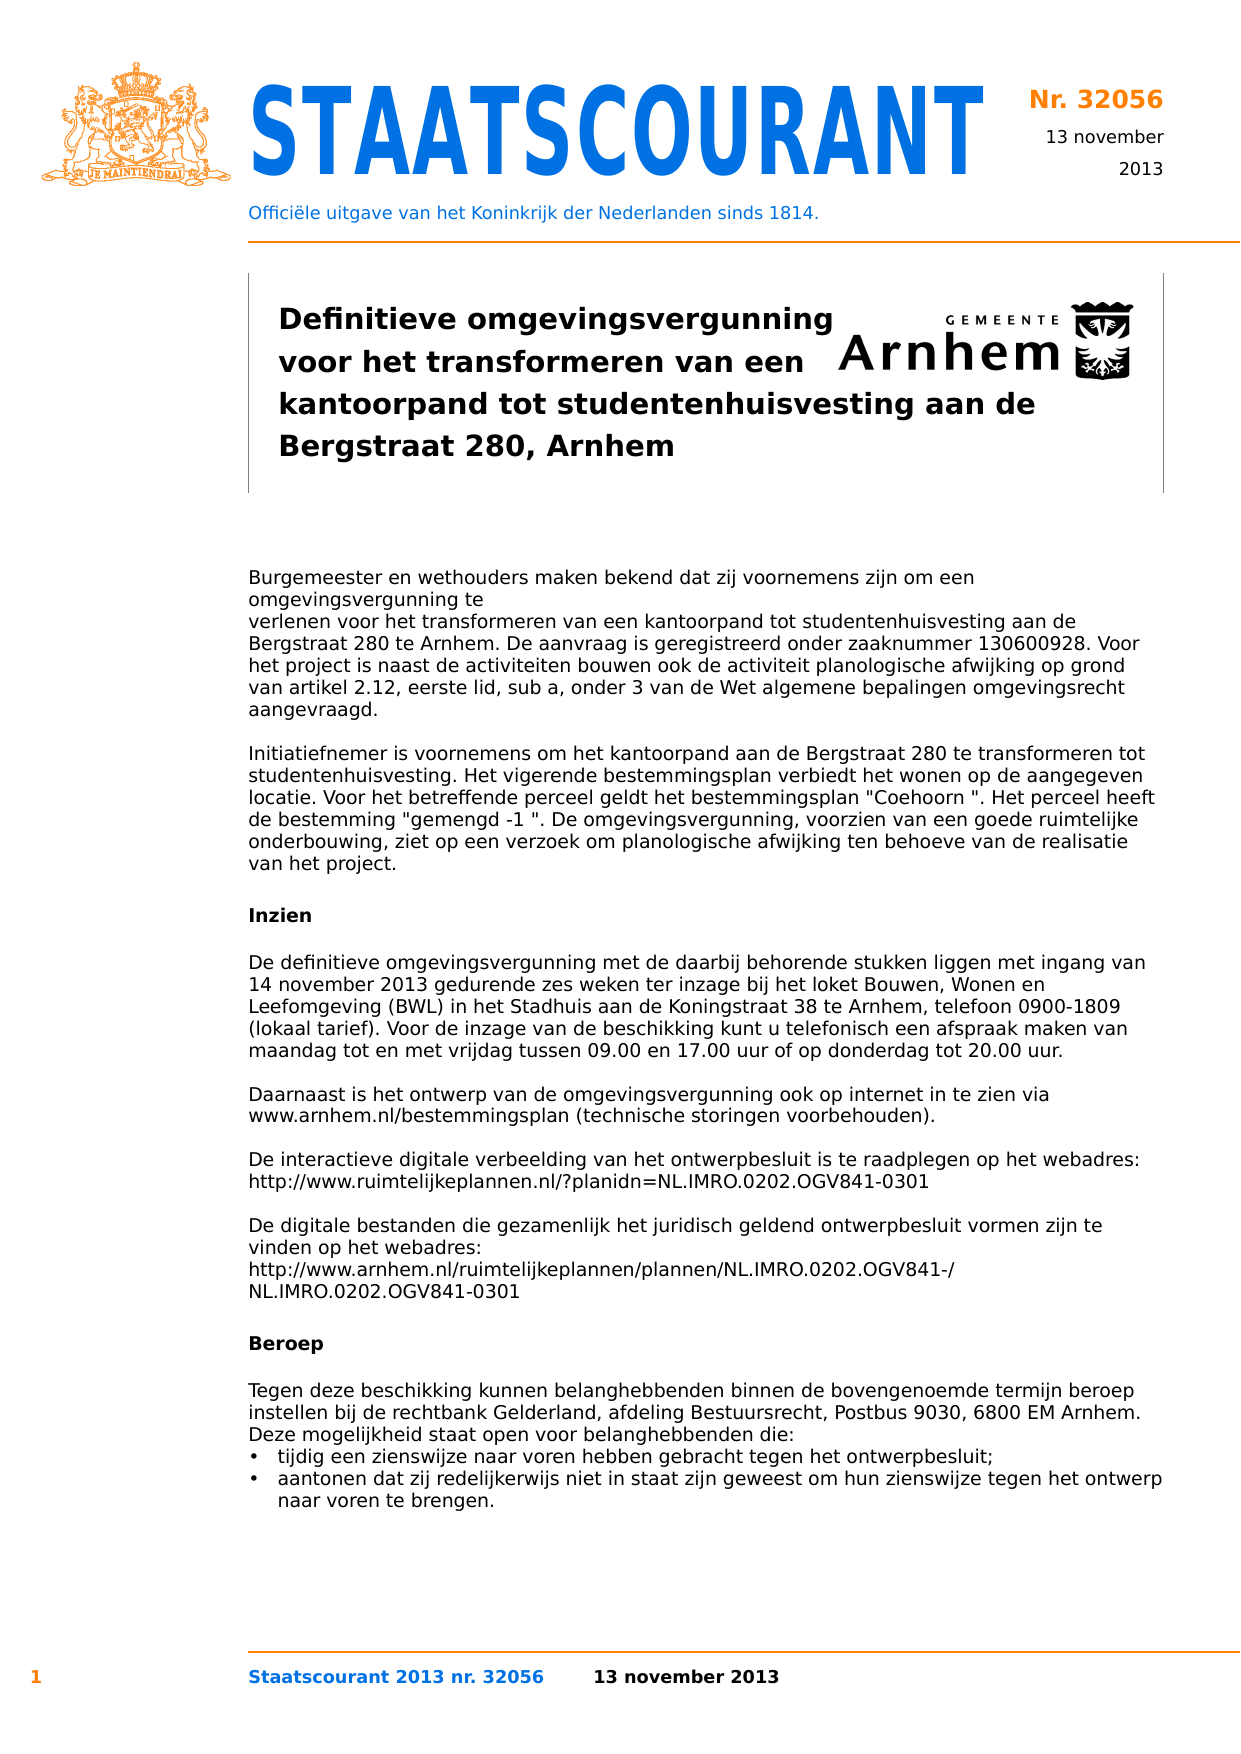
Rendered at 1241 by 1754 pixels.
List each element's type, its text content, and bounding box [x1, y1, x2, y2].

text • tijdig een zienswijze naar voren hebben gebracht tegen het ontwerpbesluit; [248, 1446, 1163, 1468]
table_header STAATSCOURANT [248, 62, 998, 203]
table_header [25, 62, 248, 241]
text Tegen deze beschikking kunnen belanghebbenden binnen de bovengenoemde termijn beroep instellen bij de rechtbank Gelderland, afdeling Bestuursrecht, Postbus 9030, 6800 EM Arnhem. Deze mogelijkheid staat open voor belanghebbenden die: [248, 1380, 1163, 1446]
table_cell 13 november [998, 121, 1240, 153]
text http://www.arnhem.nl/ruimtelijkeplannen/plannen/NL.IMRO.0202.OGV841-/NL.IMRO.0202.OGV841-0301 [248, 1259, 1163, 1303]
text http://www.ruimtelijkeplannen.nl/?planidn=NL.IMRO.0202.OGV841-0301 [248, 1171, 1163, 1193]
table_cell 2013 [998, 153, 1240, 203]
subtitle Definitieve omgevingsvergunning voor het transformeren van een kantoorpand tot studentenhuisvesting aan de Bergstraat 280, Arnhem [249, 273, 1163, 493]
text De definitieve omgevingsvergunning met de daarbij behorende stukken liggen met ingang van 14 november 2013 gedurende zes weken ter inzage bij het loket Bouwen, Wonen en Leefomgeving (BWL) in het Stadhuis aan de Koningstraat 38 te Arnhem, telefoon 0900-1809 (lokaal tarief). Voor de inzage van de beschikking kunt u telefonisch een afspraak maken van maandag tot en met vrijdag tussen 09.00 en 17.00 uur of op donderdag tot 20.00 uur. [248, 952, 1163, 1062]
text De digitale bestanden die gezamenlijk het juridisch geldend ontwerpbesluit vormen zijn te vinden op het webadres: [248, 1215, 1163, 1259]
text Daarnaast is het ontwerp van de omgevingsvergunning ook op internet in te zien via www.arnhem.nl/bestemmingsplan (technische storingen voorbehouden). [248, 1083, 1163, 1127]
text Burgemeester en wethouders maken bekend dat zij voornemens zijn om een omgevingsvergunning te [248, 567, 1163, 611]
text verlenen voor het transformeren van een kantoorpand tot studentenhuisvesting aan de Bergstraat 280 te Arnhem. De aanvraag is geregistreerd onder zaaknummer 130600928. Voor het project is naast de activiteiten bouwen ook de activiteit planologische afwijking op grond van artikel 2.12, eerste lid, sub a, onder 3 van de Wet algemene bepalingen omgevingsrecht aangevraagd. [248, 611, 1163, 721]
picture [838, 302, 1134, 380]
table_cell Officiële uitgave van het Koninkrijk der Nederlanden sinds 1814. [248, 203, 1240, 241]
subtitle Inzien [248, 905, 1163, 927]
text De interactieve digitale verbeelding van het ontwerpbesluit is te raadplegen op het webadres: [248, 1149, 1163, 1171]
text • aantonen dat zij redelijkerwijs niet in staat zijn geweest om hun zienswijze tegen het ontwerp naar voren te brengen. [248, 1468, 1163, 1512]
table_header Nr. 32056 [998, 62, 1240, 121]
subtitle Beroep [248, 1333, 1163, 1355]
picture [41, 62, 231, 186]
text Initiatiefnemer is voornemens om het kantoorpand aan de Bergstraat 280 te transformeren tot studentenhuisvesting. Het vigerende bestemmingsplan verbiedt het wonen op de aangegeven locatie. Voor het betreffende perceel geldt het bestemmingsplan "Coehoorn ". Het perceel heeft de bestemming "gemengd -1 ". De omgevingsvergunning, voorzien van een goede ruimtelijke onderbouwing, ziet op een verzoek om planologische afwijking ten behoeve van de realisatie van het project. [248, 743, 1163, 875]
